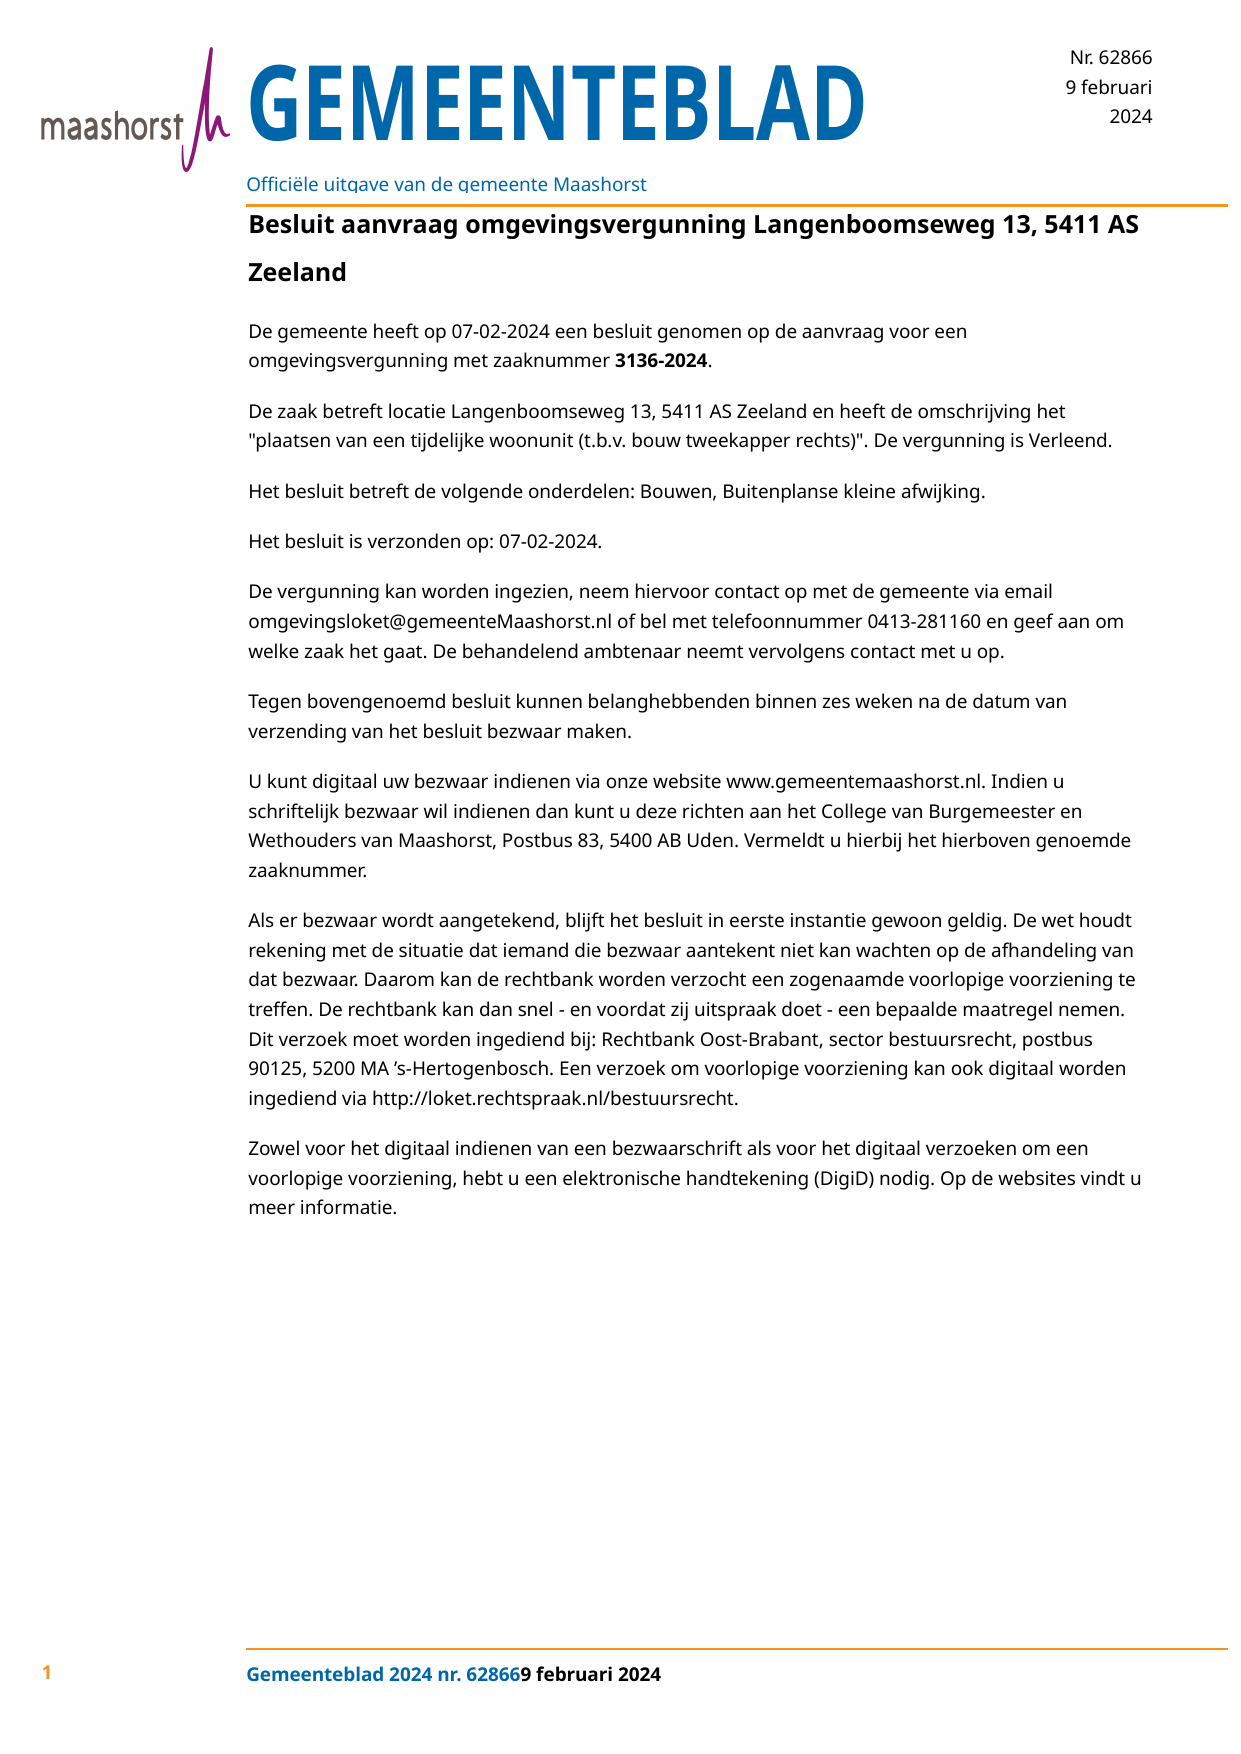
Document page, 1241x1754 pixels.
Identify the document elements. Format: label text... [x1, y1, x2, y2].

text Zowel voor het digitaal indienen van een bezwaarschrift als voor het digitaal verzoeken om een voorlopige voorziening, hebt u een elektronische handtekening (DigiD) nodig. Op de websites vindt u meer informatie. [248, 1135, 1152, 1220]
text Als er bezwaar wordt aangetekend, blijft het besluit in eerste instantie gewoon geldig. De wet houdt rekening met de situatie dat iemand die bezwaar aantekent niet kan wachten op de afhandeling van dat bezwaar. Daarom kan de rechtbank worden verzocht een zogenaamde voorlopige voorziening te treffen. De rechtbank kan dan snel - en voordat zij uitspraak doet - een bepaalde maatregel nemen. Dit verzoek moet worden ingediend bij: Rechtbank Oost-Brabant, sector bestuursrecht, postbus 90125, 5200 MA ’s-Hertogenbosch. Een verzoek om voorlopige voorziening kan ook digitaal worden ingediend via http://loket.rechtspraak.nl/bestuursrecht. [248, 907, 1152, 1111]
text De vergunning kan worden ingezien, neem hiervoor contact op met de gemeente via email omgevingsloket@gemeenteMaashorst.nl of bel met telefoonnummer 0413-281160 en geef aan om welke zaak het gaat. De behandelend ambtenaar neemt vervolgens contact met u op. [248, 579, 1152, 664]
text Het besluit betreft de volgende onderdelen: Bouwen, Buitenplanse kleine afwijking. [248, 478, 1152, 504]
text Het besluit is verzonden op: 07-02-2024. [248, 528, 1152, 554]
text Tegen bovengenoemd besluit kunnen belanghebbenden binnen zes weken na de datum van verzending van het besluit bezwaar maken. [248, 688, 1152, 744]
text De zaak betreft locatie Langenboomseweg 13, 5411 AS Zeeland en heeft de omschrijving het "plaatsen van een tijdelijke woonunit (t.b.v. bouw tweekapper rechts)". De vergunning is Verleend. [248, 398, 1152, 453]
text De gemeente heeft op 07-02-2024 een besluit genomen op de aanvraag voor een omgevingsvergunning met zaaknummer 3136-2024. [248, 318, 1152, 373]
text Besluit aanvraag omgevingsvergunning Langenboomseweg 13, 5411 AS Zeeland [248, 207, 1152, 288]
picture [41, 47, 231, 172]
text U kunt digitaal uw bezwaar indienen via onze website www.gemeentemaashorst.nl. Indien u schriftelijk bezwaar wil indienen dan kunt u deze richten aan het College van Burgemeester en Wethouders van Maashorst, Postbus 83, 5400 AB Uden. Vermeldt u hierbij het hierboven genoemde zaaknummer. [248, 768, 1152, 883]
